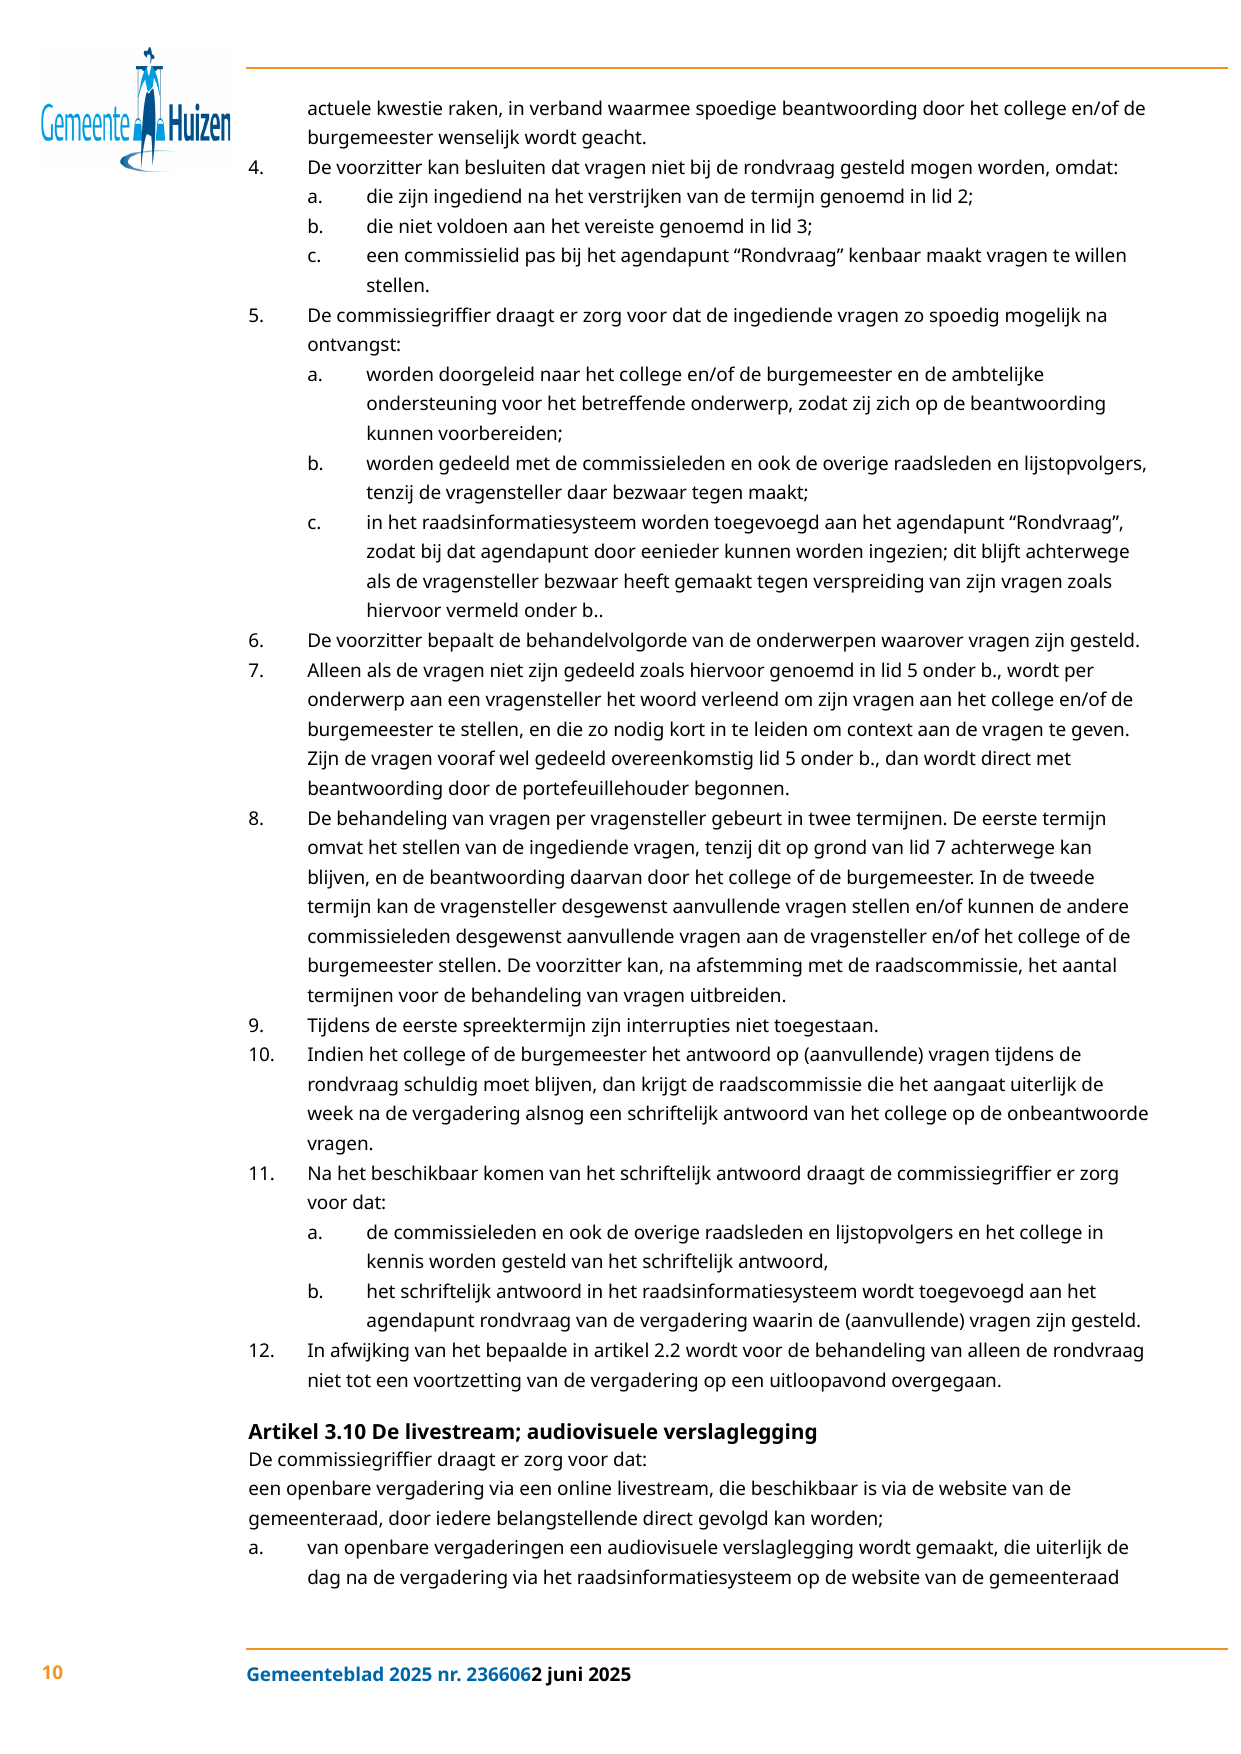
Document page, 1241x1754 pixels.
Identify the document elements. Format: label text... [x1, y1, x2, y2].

list worden doorgeleid naar het college en/of de burgemeester en de ambtelijke ondersteuning voor het betreffende onderwerp, zodat zij zich op de beantwoording kunnen voorbereiden; [307, 361, 1152, 446]
list De voorzitter bepaalt de behandelvolgorde van de onderwerpen waarover vragen zijn gesteld. [248, 627, 1152, 653]
list van openbare vergaderingen een audiovisuele verslaglegging wordt gemaakt, die uiterlijk de dag na de vergadering via het raadsinformatiesysteem op de website van de gemeenteraad [248, 1534, 1152, 1590]
list De voorzitter kan besluiten dat vragen niet bij de rondvraag gesteld mogen worden, omdat: [248, 154, 1152, 180]
list een commissielid pas bij het agendapunt “Rondvraag” kenbaar maakt vragen te willen stellen. [307, 243, 1152, 298]
list De behandeling van vragen per vragensteller gebeurt in twee termijnen. De eerste termijn omvat het stellen van de ingediende vragen, tenzij dit op grond van lid 7 achterwege kan blijven, en de beantwoording daarvan door het college of de burgemeester. In de tweede termijn kan de vragensteller desgewenst aanvullende vragen stellen en/of kunnen de andere commissieleden desgewenst aanvullende vragen aan de vragensteller en/of het college of de burgemeester stellen. De voorzitter kan, na afstemming met de raadscommissie, het aantal termijnen voor de behandeling van vragen uitbreiden. [248, 805, 1152, 1008]
text De commissiegriffier draagt er zorg voor dat: [248, 1446, 1152, 1471]
list in het raadsinformatiesysteem worden toegevoegd aan het agendapunt “Rondvraag”, zodat bij dat agendapunt door eenieder kunnen worden ingezien; dit blijft achterwege als de vragensteller bezwaar heeft gemaakt tegen verspreiding van zijn vragen zoals hiervoor vermeld onder b.. [307, 509, 1152, 623]
list Alleen als de vragen niet zijn gedeeld zoals hiervoor genoemd in lid 5 onder b., wordt per onderwerp aan een vragensteller het woord verleend om zijn vragen aan het college en/of de burgemeester te stellen, en die zo nodig kort in te leiden om context aan de vragen te geven. Zijn de vragen vooraf wel gedeeld overeenkomstig lid 5 onder b., dan wordt direct met beantwoording door de portefeuillehouder begonnen. [248, 657, 1152, 801]
list Indien het college of de burgemeester het antwoord op (aanvullende) vragen tijdens de rondvraag schuldig moet blijven, dan krijgt de raadscommissie die het aangaat uiterlijk de week na de vergadering alsnog een schriftelijk antwoord van het college op de onbeantwoorde vragen. [248, 1041, 1152, 1156]
text Artikel 3.10 De livestream; audiovisuele verslaglegging [248, 1417, 1152, 1446]
text een openbare vergadering via een online livestream, die beschikbaar is via de website van de gemeenteraad, door iedere belangstellende direct gevolgd kan worden; [248, 1475, 1152, 1531]
list worden gedeeld met de commissieleden en ook de overige raadsleden en lijstopvolgers, tenzij de vragensteller daar bezwaar tegen maakt; [307, 450, 1152, 505]
list het schriftelijk antwoord in het raadsinformatiesysteem wordt toegevoegd aan het agendapunt rondvraag van de vergadering waarin de (aanvullende) vragen zijn gesteld. [307, 1278, 1152, 1333]
list de commissieleden en ook de overige raadsleden en lijstopvolgers en het college in kennis worden gesteld van het schriftelijk antwoord, [307, 1219, 1152, 1274]
list die zijn ingediend na het verstrijken van de termijn genoemd in lid 2; [307, 183, 1152, 209]
list die niet voldoen aan het vereiste genoemd in lid 3; [307, 213, 1152, 239]
list In afwijking van het bepaalde in artikel 2.2 wordt voor de behandeling van alleen de rondvraag niet tot een voortzetting van de vergadering op een uitloopavond overgegaan. [248, 1337, 1152, 1393]
picture [41, 47, 231, 172]
list Tijdens de eerste spreektermijn zijn interrupties niet toegestaan. [248, 1012, 1152, 1038]
list Na het beschikbaar komen van het schriftelijk antwoord draagt de commissiegriffier er zorg voor dat: [248, 1160, 1152, 1215]
list De commissiegriffier draagt er zorg voor dat de ingediende vragen zo spoedig mogelijk na ontvangst: [248, 302, 1152, 357]
list actuele kwestie raken, in verband waarmee spoedige beantwoording door het college en/of de burgemeester wenselijk wordt geacht. [248, 95, 1152, 150]
